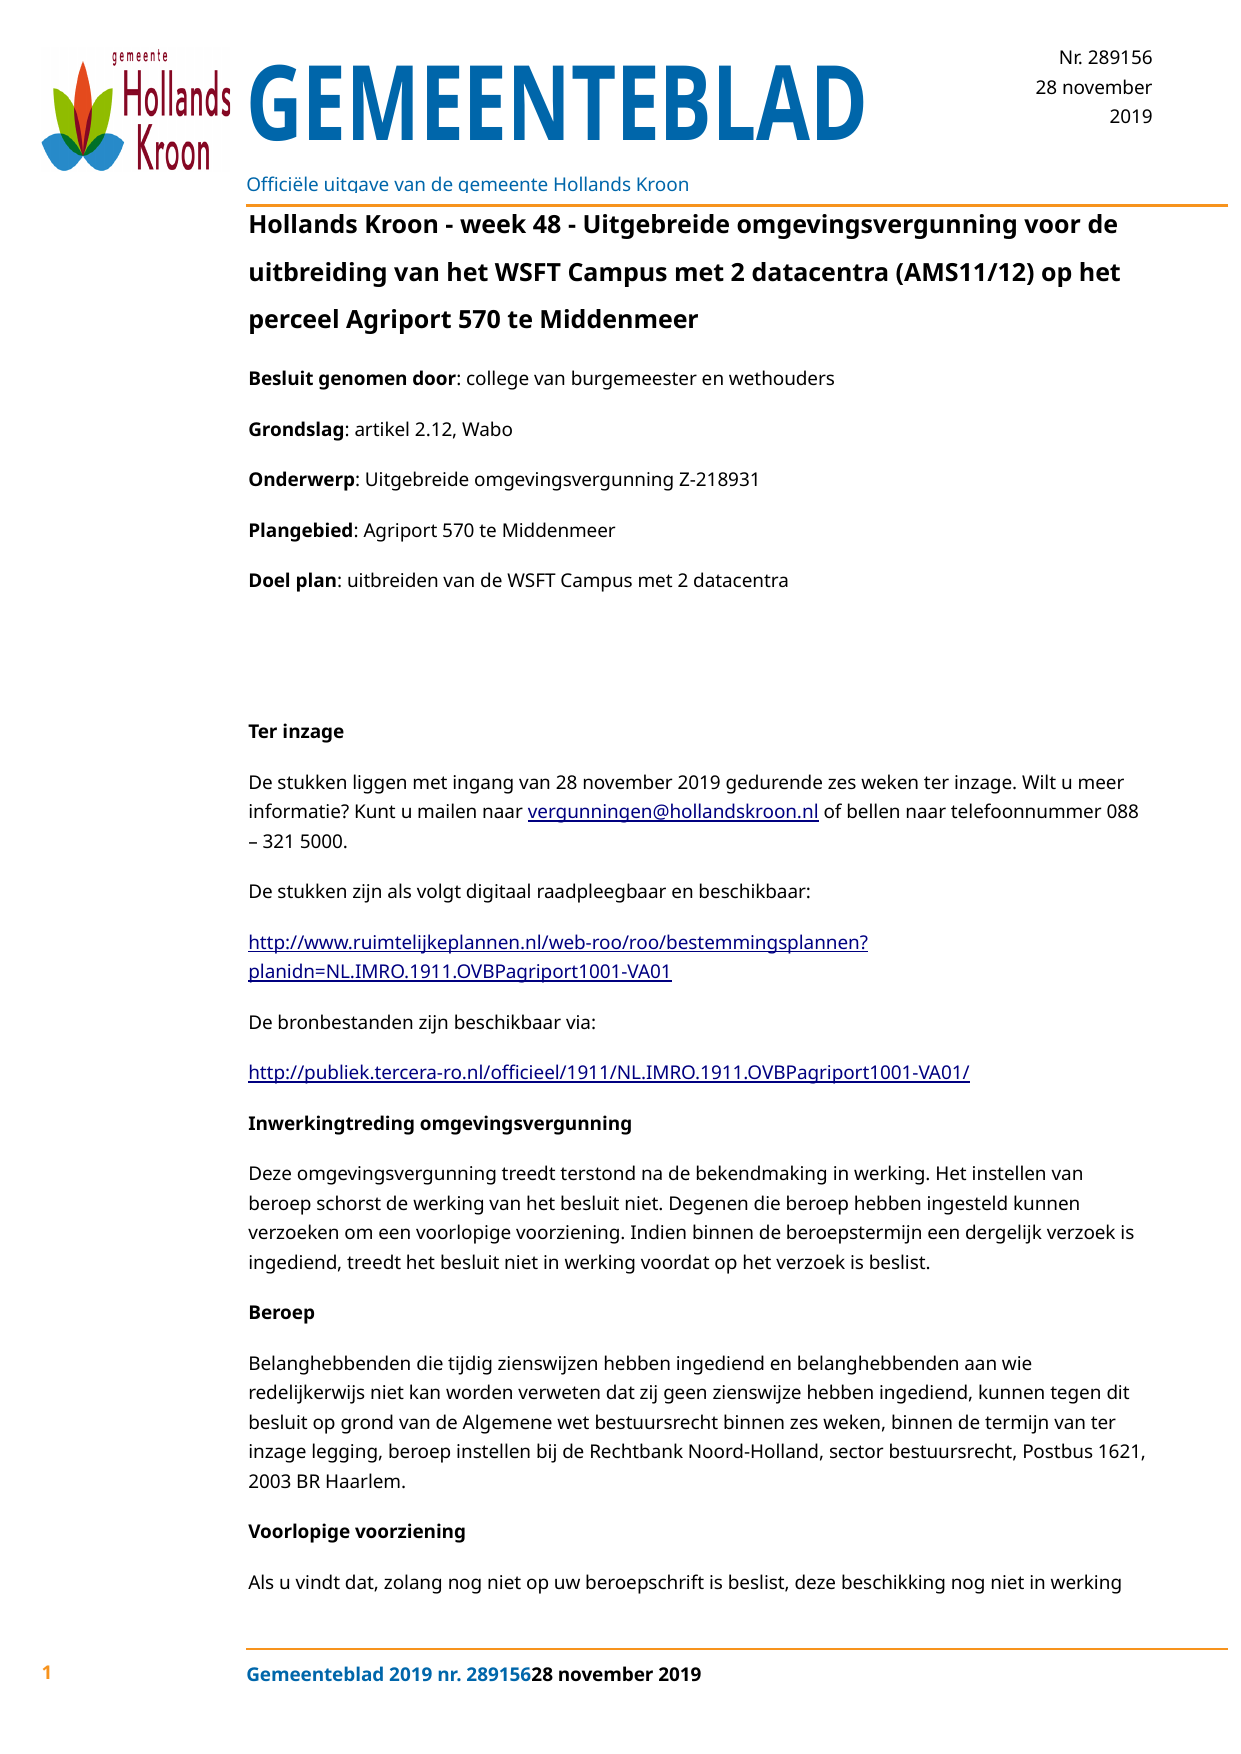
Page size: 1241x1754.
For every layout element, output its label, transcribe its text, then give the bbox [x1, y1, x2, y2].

picture [41, 47, 231, 172]
text http://publiek.tercera-ro.nl/officieel/1911/NL.IMRO.1911.OVBPagriport1001-VA01/ [248, 1059, 1152, 1085]
text Deze omgevingsvergunning treedt terstond na de bekendmaking in werking. Het instellen van beroep schorst de werking van het besluit niet. Degenen die beroep hebben ingesteld kunnen verzoeken om een voorlopige voorziening. Indien binnen de beroepstermijn een dergelijk verzoek is ingediend, treedt het besluit niet in werking voordat op het verzoek is beslist. [248, 1160, 1152, 1274]
text Hollands Kroon - week 48 - Uitgebreide omgevingsvergunning voor de uitbreiding van het WSFT Campus met 2 datacentra (AMS11/12) op het perceel Agriport 570 te Middenmeer [248, 207, 1152, 336]
text Besluit genomen door: college van burgemeester en wethouders [248, 366, 1152, 391]
text http://www.ruimtelijkeplannen.nl/web-roo/roo/bestemmingsplannen?planidn=NL.IMRO.1911.OVBPagriport1001-VA01 [248, 929, 1152, 984]
text Grondslag: artikel 2.12, Wabo [248, 416, 1152, 442]
text Belanghebbenden die tijdig zienswijzen hebben ingediend en belanghebbenden aan wie redelijkerwijs niet kan worden verweten dat zij geen zienswijze hebben ingediend, kunnen tegen dit besluit op grond van de Algemene wet bestuursrecht binnen zes weken, binnen de termijn van ter inzage legging, beroep instellen bij de Rechtbank Noord-Holland, sector bestuursrecht, Postbus 1621, 2003 BR Haarlem. [248, 1350, 1152, 1494]
text Voorlopige voorziening [248, 1518, 1152, 1544]
text Ter inzage [248, 718, 1152, 744]
text Plangebied: Agriport 570 te Middenmeer [248, 517, 1152, 542]
text De stukken liggen met ingang van 28 november 2019 gedurende zes weken ter inzage. Wilt u meer informatie? Kunt u mailen naar vergunningen@hollandskroon.nl of bellen naar telefoonnummer 088 – 321 5000. [248, 769, 1152, 854]
text De stukken zijn als volgt digitaal raadpleegbaar en beschikbaar: [248, 878, 1152, 904]
text Inwerkingtreding omgevingsvergunning [248, 1110, 1152, 1135]
text Als u vindt dat, zolang nog niet op uw beroepschrift is beslist, deze beschikking nog niet in werking [248, 1569, 1152, 1594]
text De bronbestanden zijn beschikbaar via: [248, 1009, 1152, 1034]
text Doel plan: uitbreiden van de WSFT Campus met 2 datacentra [248, 567, 1152, 593]
text Onderwerp: Uitgebreide omgevingsvergunning Z-218931 [248, 466, 1152, 492]
text Beroep [248, 1299, 1152, 1325]
